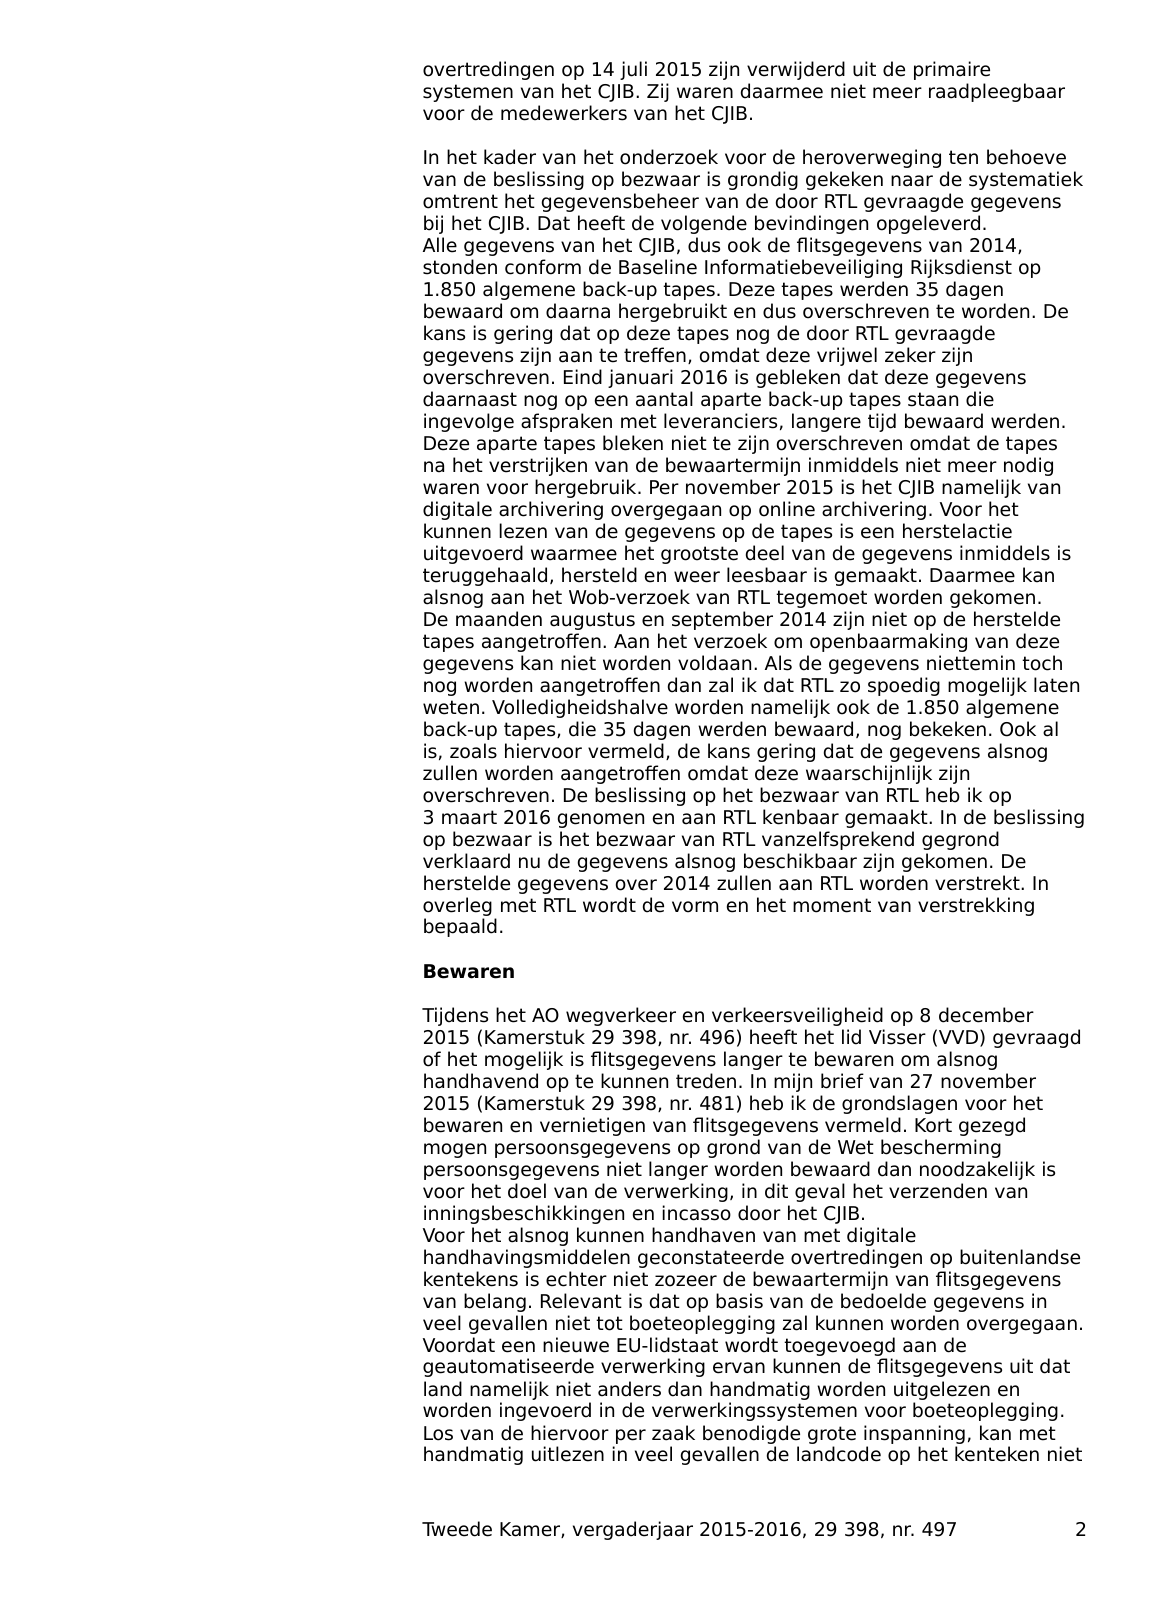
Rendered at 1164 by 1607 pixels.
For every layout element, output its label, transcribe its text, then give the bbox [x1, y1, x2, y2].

text Voor het alsnog kunnen handhaven van met digitale handhavingsmiddelen geconstateerde overtredingen op buitenlandse kentekens is echter niet zozeer de bewaartermijn van flitsgegevens van belang. Relevant is dat op basis van de bedoelde gegevens in veel gevallen niet tot boeteoplegging zal kunnen worden overgegaan. Voordat een nieuwe EU-lidstaat wordt toegevoegd aan de geautomatiseerde verwerking ervan kunnen de flitsgegevens uit dat land namelijk niet anders dan handmatig worden uitgelezen en worden ingevoerd in de verwerkingssystemen voor boeteoplegging. Los van de hiervoor per zaak benodigde grote inspanning, kan met handmatig uitlezen in veel gevallen de landcode op het kenteken niet [422, 1224, 1087, 1466]
text overtredingen op 14 juli 2015 zijn verwijderd uit de primaire systemen van het CJIB. Zij waren daarmee niet meer raadpleegbaar voor de medewerkers van het CJIB. [422, 59, 1087, 125]
subtitle Bewaren [422, 961, 1087, 983]
text Tijdens het AO wegverkeer en verkeersveiligheid op 8 december 2015 (Kamerstuk 29 398, nr. 496) heeft het lid Visser (VVD) gevraagd of het mogelijk is flitsgegevens langer te bewaren om alsnog handhavend op te kunnen treden. In mijn brief van 27 november 2015 (Kamerstuk 29 398, nr. 481) heb ik de grondslagen voor het bewaren en vernietigen van flitsgegevens vermeld. Kort gezegd mogen persoonsgegevens op grond van de Wet bescherming persoonsgegevens niet langer worden bewaard dan noodzakelijk is voor het doel van de verwerking, in dit geval het verzenden van inningsbeschikkingen en incasso door het CJIB. [422, 1005, 1087, 1224]
text In het kader van het onderzoek voor de heroverweging ten behoeve van de beslissing op bezwaar is grondig gekeken naar de systematiek omtrent het gegevensbeheer van de door RTL gevraagde gegevens bij het CJIB. Dat heeft de volgende bevindingen opgeleverd. [422, 147, 1087, 235]
text De maanden augustus en september 2014 zijn niet op de herstelde tapes aangetroffen. Aan het verzoek om openbaarmaking van deze gegevens kan niet worden voldaan. Als de gegevens niettemin toch nog worden aangetroffen dan zal ik dat RTL zo spoedig mogelijk laten weten. Volledigheidshalve worden namelijk ook de 1.850 algemene back-up tapes, die 35 dagen werden bewaard, nog bekeken. Ook al is, zoals hiervoor vermeld, de kans gering dat de gegevens alsnog zullen worden aangetroffen omdat deze waarschijnlijk zijn overschreven. De beslissing op het bezwaar van RTL heb ik op 3 maart 2016 genomen en aan RTL kenbaar gemaakt. In de beslissing op bezwaar is het bezwaar van RTL vanzelfsprekend gegrond verklaard nu de gegevens alsnog beschikbaar zijn gekomen. De herstelde gegevens over 2014 zullen aan RTL worden verstrekt. In overleg met RTL wordt de vorm en het moment van verstrekking bepaald. [422, 609, 1087, 938]
text Alle gegevens van het CJIB, dus ook de flitsgegevens van 2014, stonden conform de Baseline Informatiebeveiliging Rijksdienst op 1.850 algemene back-up tapes. Deze tapes werden 35 dagen bewaard om daarna hergebruikt en dus overschreven te worden. De kans is gering dat op deze tapes nog de door RTL gevraagde gegevens zijn aan te treffen, omdat deze vrijwel zeker zijn overschreven. Eind januari 2016 is gebleken dat deze gegevens daarnaast nog op een aantal aparte back-up tapes staan die ingevolge afspraken met leveranciers, langere tijd bewaard werden. Deze aparte tapes bleken niet te zijn overschreven omdat de tapes na het verstrijken van de bewaartermijn inmiddels niet meer nodig waren voor hergebruik. Per november 2015 is het CJIB namelijk van digitale archivering overgegaan op online archivering. Voor het kunnen lezen van de gegevens op de tapes is een herstelactie uitgevoerd waarmee het grootste deel van de gegevens inmiddels is teruggehaald, hersteld en weer leesbaar is gemaakt. Daarmee kan alsnog aan het Wob-verzoek van RTL tegemoet worden gekomen. [422, 235, 1087, 609]
